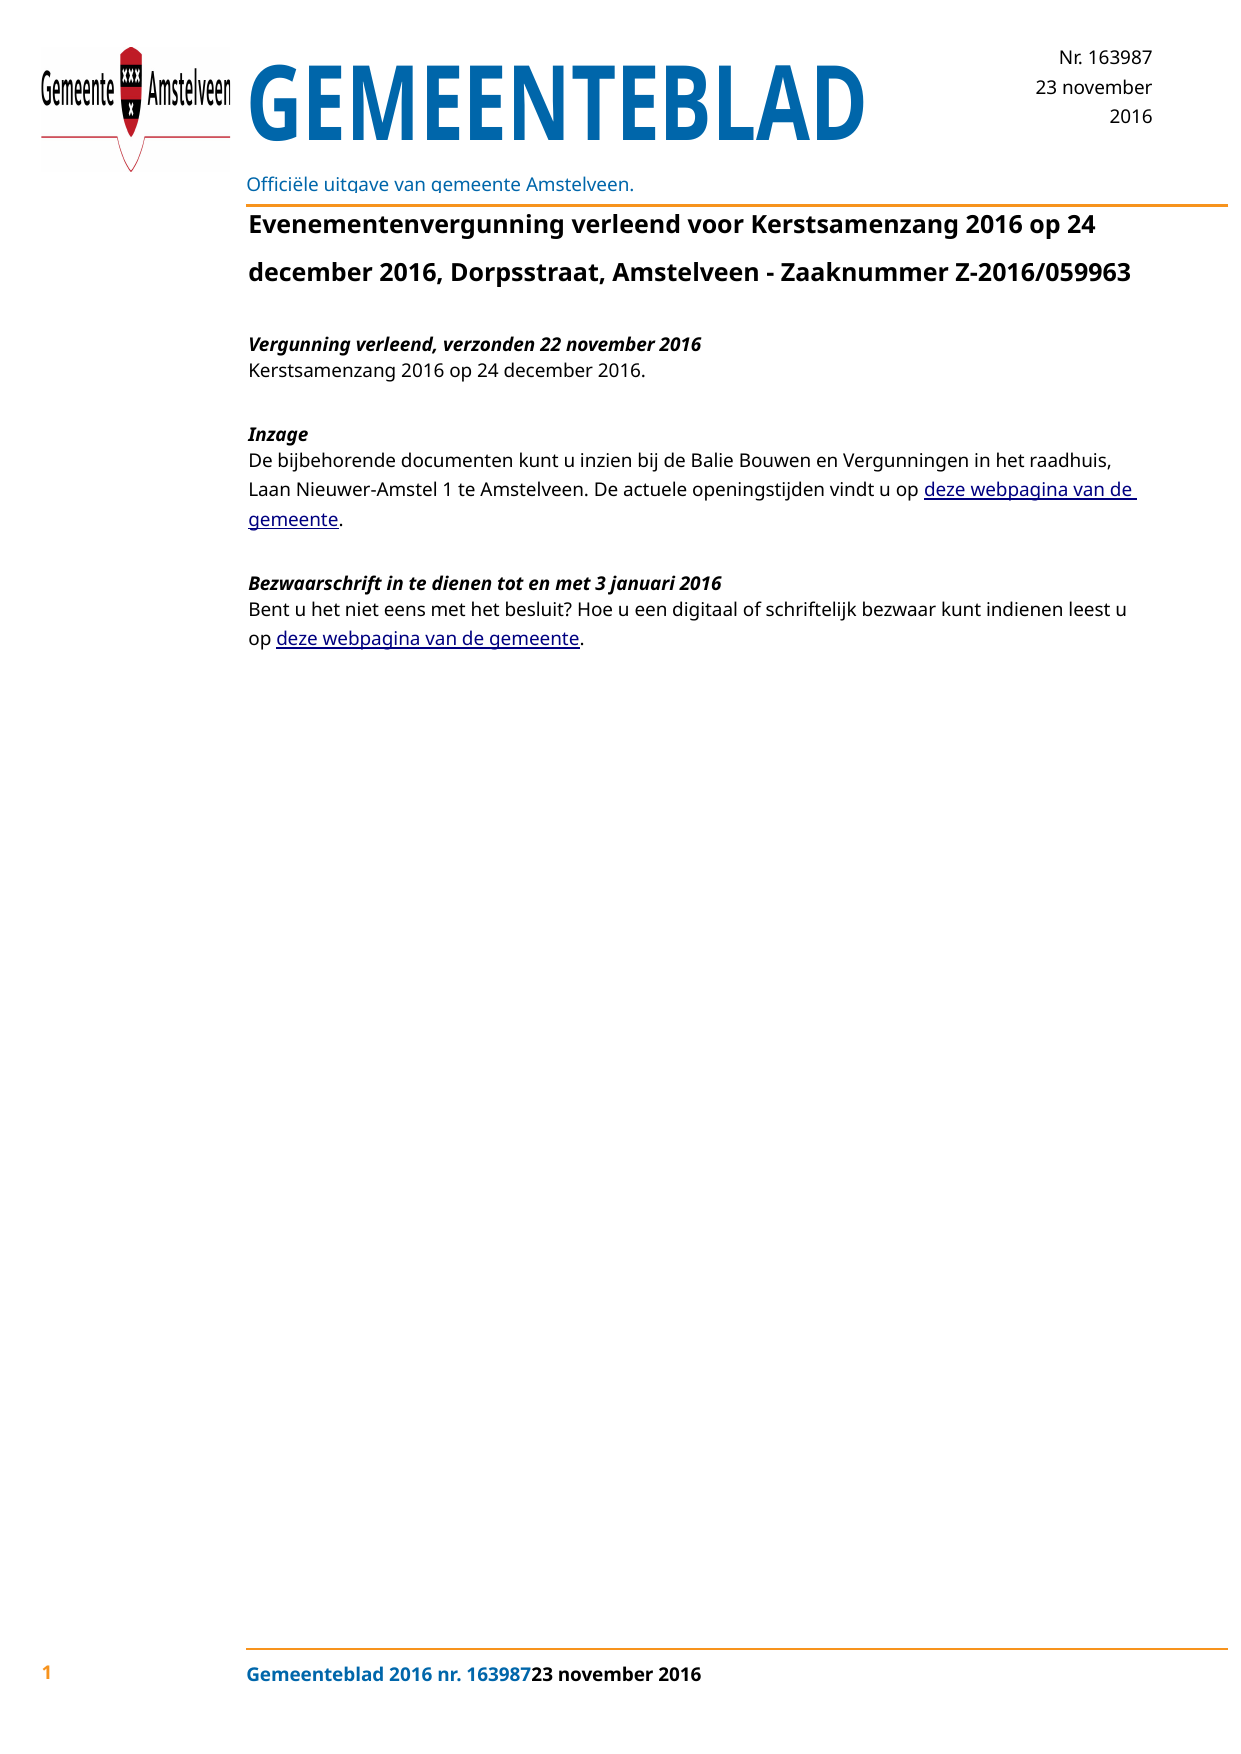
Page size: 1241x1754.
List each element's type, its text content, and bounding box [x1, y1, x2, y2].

text De bijbehorende documenten kunt u inzien bij de Balie Bouwen en Vergunningen in het raadhuis, Laan Nieuwer-Amstel 1 te Amstelveen. De actuele openingstijden vindt u op deze webpagina van de gemeente. [248, 447, 1152, 532]
picture [41, 47, 231, 172]
text Evenementenvergunning verleend voor Kerstsamenzang 2016 op 24 december 2016, Dorpsstraat, Amstelveen - Zaaknummer Z-2016/059963 [248, 207, 1152, 288]
text Kerstsamenzang 2016 op 24 december 2016. [248, 357, 1152, 383]
text Vergunning verleend, verzonden 22 november 2016 [248, 331, 1152, 357]
text Inzage [248, 421, 1152, 447]
text Bezwaarschrift in te dienen tot en met 3 januari 2016 [248, 570, 1152, 596]
text Bent u het niet eens met het besluit? Hoe u een digitaal of schriftelijk bezwaar kunt indienen leest u op deze webpagina van de gemeente. [248, 596, 1152, 651]
